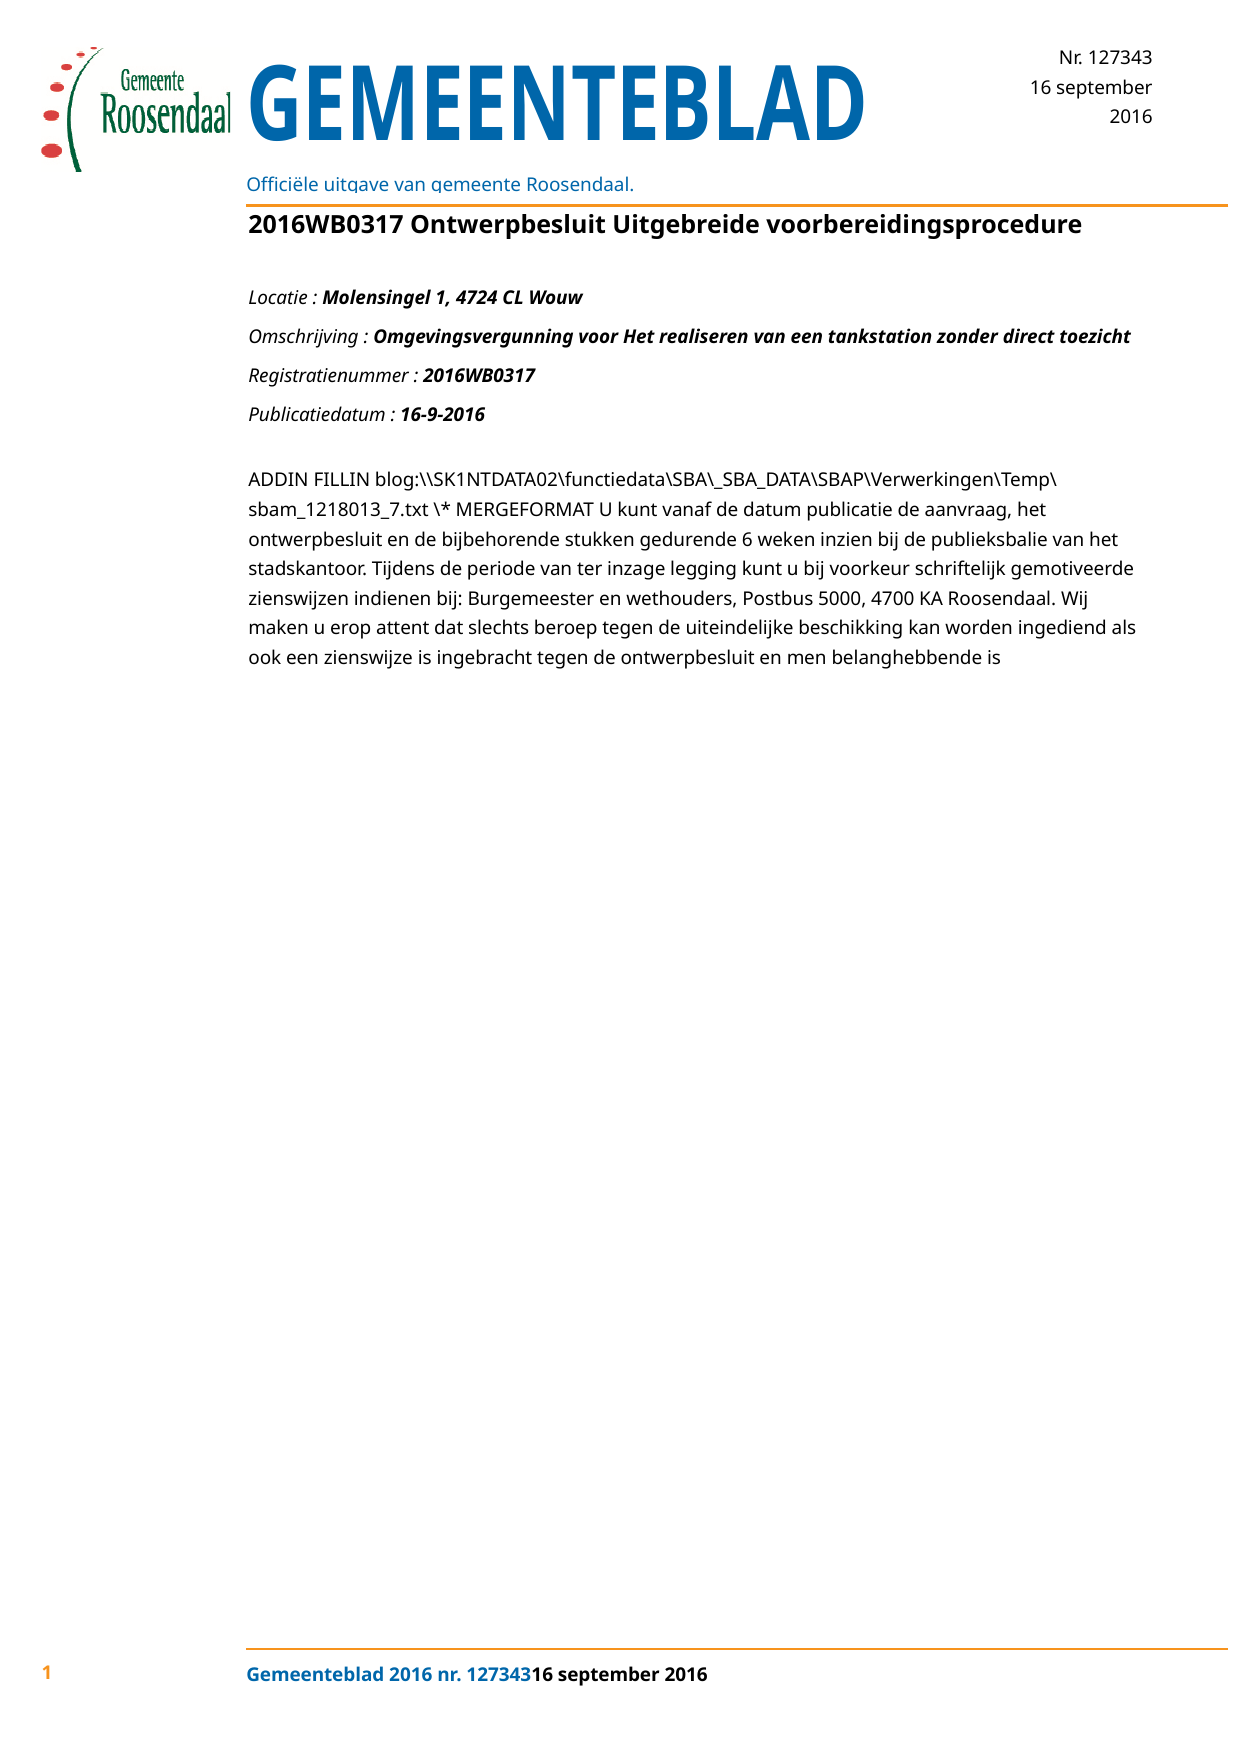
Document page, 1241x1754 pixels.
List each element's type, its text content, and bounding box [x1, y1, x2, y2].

text Registratienummer : 2016WB0317 [248, 362, 1152, 388]
text ADDIN FILLIN blog:\\SK1NTDATA02\functiedata\SBA\_SBA_DATA\SBAP\Verwerkingen\Temp\sbam_1218013_7.txt \* MERGEFORMAT U kunt vanaf de datum publicatie de aanvraag, het ontwerpbesluit en de bijbehorende stukken gedurende 6 weken inzien bij de publieksbalie van het stadskantoor. Tijdens de periode van ter inzage legging kunt u bij voorkeur schriftelijk gemotiveerde zienswijzen indienen bij: Burgemeester en wethouders, Postbus 5000, 4700 KA Roosendaal. Wij maken u erop attent dat slechts beroep tegen de uiteindelijke beschikking kan worden ingediend als ook een zienswijze is ingebracht tegen de ontwerpbesluit en men belanghebbende is [248, 467, 1152, 670]
text Publicatiedatum : 16-9-2016 [248, 402, 1152, 427]
text Locatie : Molensingel 1, 4724 CL Wouw [248, 284, 1152, 309]
picture [41, 47, 231, 172]
text 2016WB0317 Ontwerpbesluit Uitgebreide voorbereidingsprocedure [248, 207, 1152, 241]
text Omschrijving : Omgevingsvergunning voor Het realiseren van een tankstation zonder direct toezicht [248, 323, 1152, 349]
